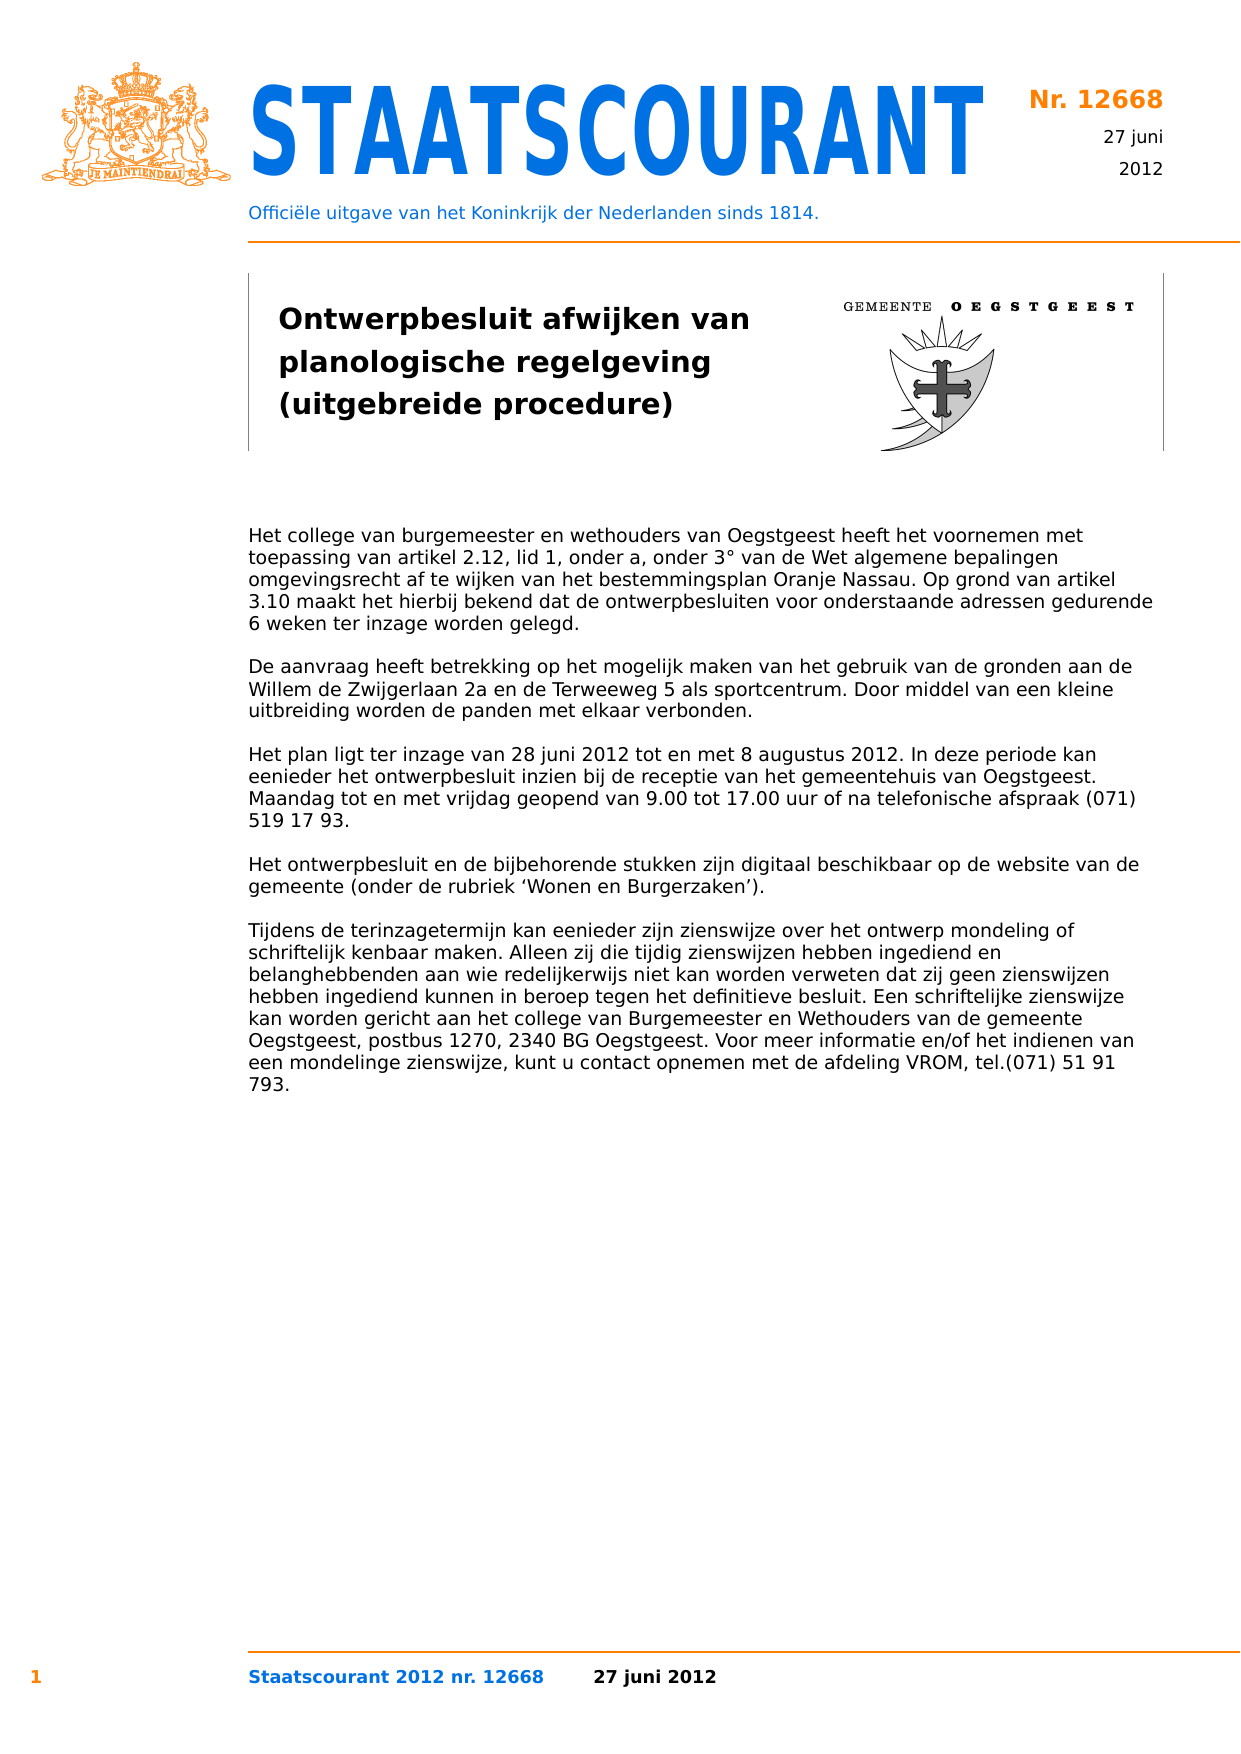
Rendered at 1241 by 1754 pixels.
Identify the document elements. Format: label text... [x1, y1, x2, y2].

picture [41, 62, 231, 186]
table_cell 27 juni [998, 121, 1240, 153]
table_header Nr. 12668 [998, 62, 1240, 121]
text Het plan ligt ter inzage van 28 juni 2012 tot en met 8 augustus 2012. In deze periode kan eenieder het ontwerpbesluit inzien bij de receptie van het gemeentehuis van Oegstgeest. Maandag tot en met vrijdag geopend van 9.00 tot 17.00 uur of na telefonische afspraak (071) 519 17 93. [248, 744, 1163, 832]
text Tijdens de terinzagetermijn kan eenieder zijn zienswijze over het ontwerp mondeling of schriftelijk kenbaar maken. Alleen zij die tijdig zienswijzen hebben ingediend en belanghebbenden aan wie redelijkerwijs niet kan worden verweten dat zij geen zienswijzen hebben ingediend kunnen in beroep tegen het definitieve besluit. Een schriftelijke zienswijze kan worden gericht aan het college van Burgemeester en Wethouders van de gemeente Oegstgeest, postbus 1270, 2340 BG Oegstgeest. Voor meer informatie en/of het indienen van een mondelinge zienswijze, kunt u contact opnemen met de afdeling VROM, tel.(071) 51 91 793. [248, 920, 1163, 1096]
table_cell 2012 [998, 153, 1240, 203]
table_header [25, 62, 248, 241]
table_cell Officiële uitgave van het Koninkrijk der Nederlanden sinds 1814. [248, 203, 1240, 241]
picture [844, 302, 1134, 451]
text Het college van burgemeester en wethouders van Oegstgeest heeft het voornemen met toepassing van artikel 2.12, lid 1, onder a, onder 3° van de Wet algemene bepalingen omgevingsrecht af te wijken van het bestemmingsplan Oranje Nassau. Op grond van artikel 3.10 maakt het hierbij bekend dat de ontwerpbesluiten voor onderstaande adressen gedurende 6 weken ter inzage worden gelegd. [248, 525, 1163, 634]
table_header STAATSCOURANT [248, 62, 998, 203]
text De aanvraag heeft betrekking op het mogelijk maken van het gebruik van de gronden aan de Willem de Zwijgerlaan 2a en de Terweeweg 5 als sportcentrum. Door middel van een kleine uitbreiding worden de panden met elkaar verbonden. [248, 656, 1163, 722]
text Het ontwerpbesluit en de bijbehorende stukken zijn digitaal beschikbaar op de website van de gemeente (onder de rubriek ‘Wonen en Burgerzaken’). [248, 854, 1163, 898]
subtitle Ontwerpbesluit afwijken van planologische regelgeving (uitgebreide procedure) [249, 273, 1163, 451]
